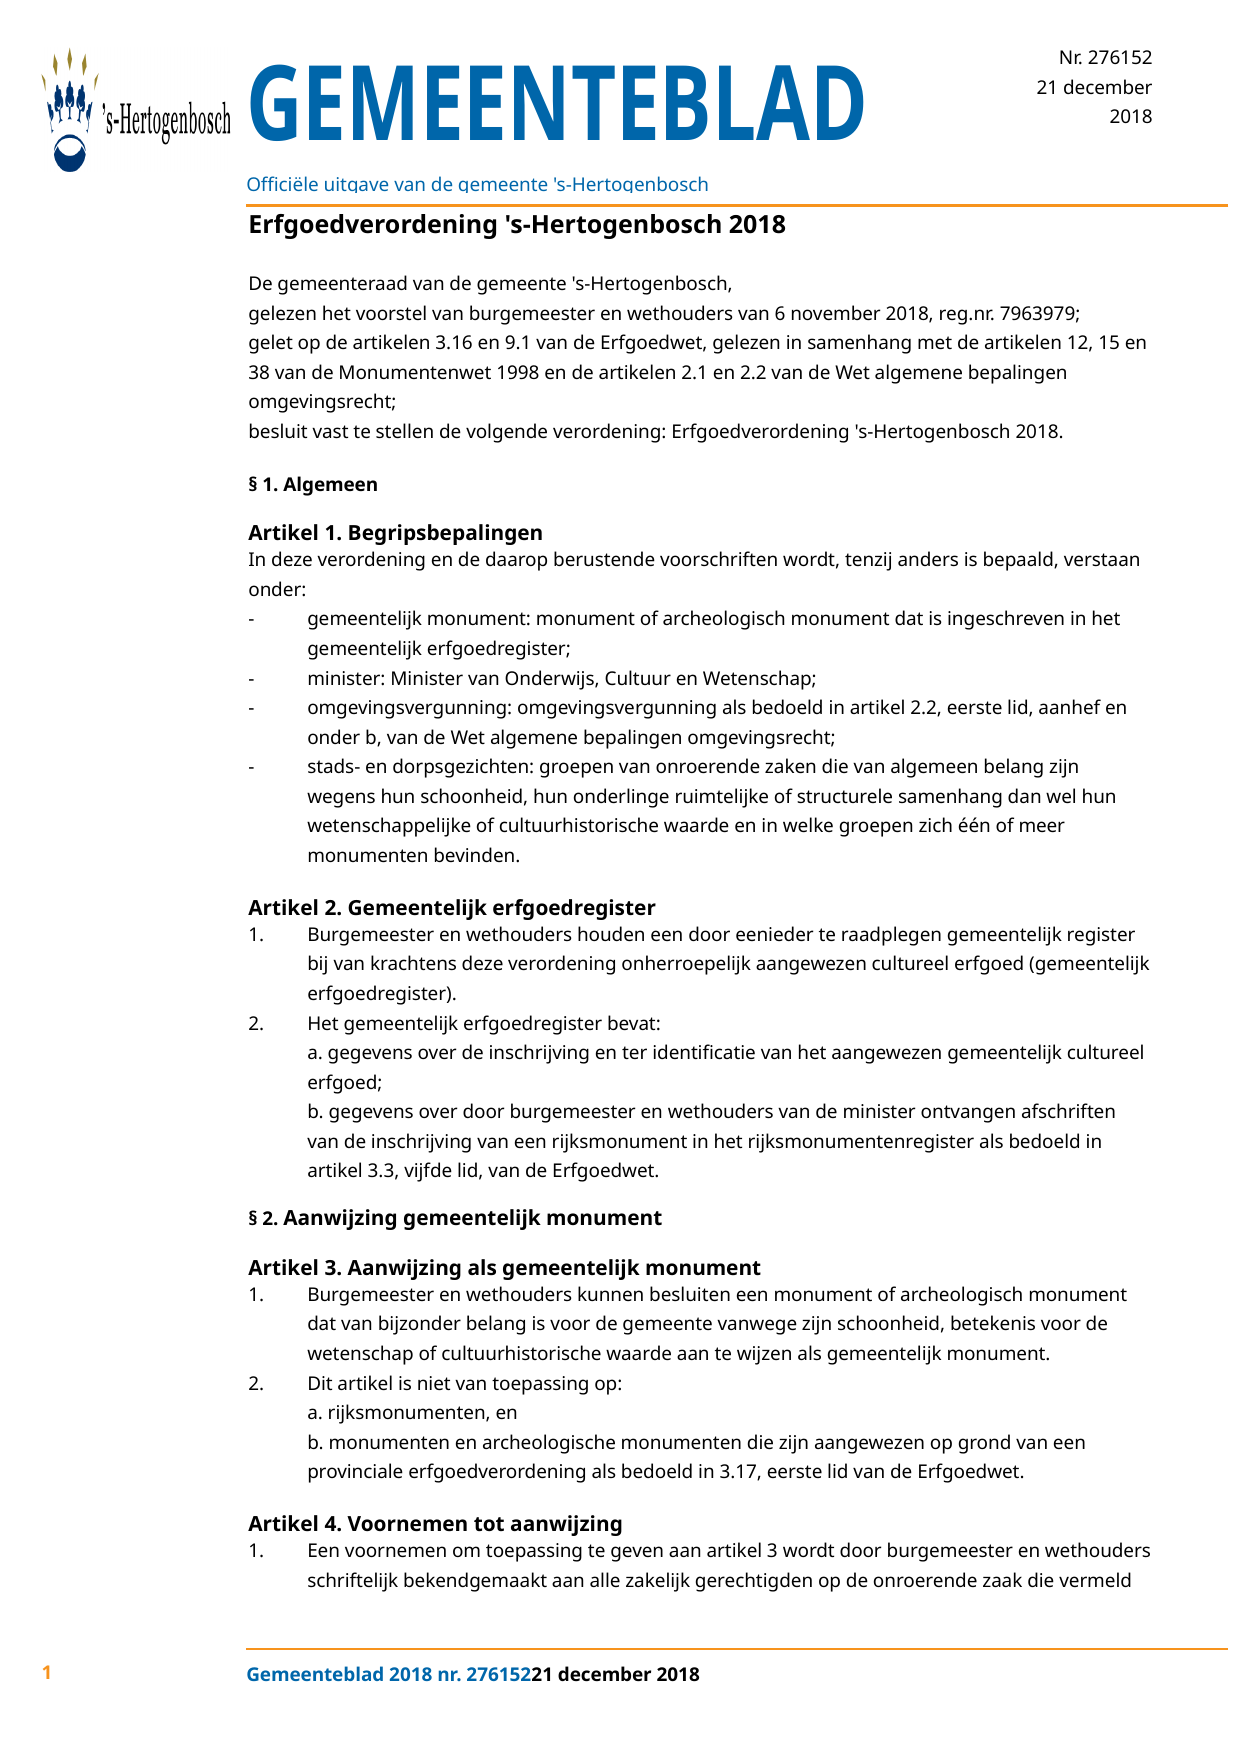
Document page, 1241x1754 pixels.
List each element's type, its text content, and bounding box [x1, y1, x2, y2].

text Artikel 3. Aanwijzing als gemeentelijk monument [248, 1253, 1152, 1281]
list b. monumenten en archeologische monumenten die zijn aangewezen op grond van een provinciale erfgoedverordening als bedoeld in 3.17, eerste lid van de Erfgoedwet. [248, 1429, 1152, 1484]
list Burgemeester en wethouders houden een door eenieder te raadplegen gemeentelijk register bij van krachtens deze verordening onherroepelijk aangewezen cultureel erfgoed (gemeentelijk erfgoedregister). [248, 921, 1152, 1006]
text gelet op de artikelen 3.16 en 9.1 van de Erfgoedwet, gelezen in samenhang met de artikelen 12, 15 en 38 van de Monumentenwet 1998 en de artikelen 2.1 en 2.2 van de Wet algemene bepalingen omgevingsrecht; [248, 329, 1152, 414]
list a. gegevens over de inschrijving en ter identificatie van het aangewezen gemeentelijk cultureel erfgoed; [248, 1039, 1152, 1095]
list stads- en dorpsgezichten: groepen van onroerende zaken die van algemeen belang zijn wegens hun schoonheid, hun onderlinge ruimtelijke of structurele samenhang dan wel hun wetenschappelijke of cultuurhistorische waarde en in welke groepen zich één of meer monumenten bevinden. [248, 753, 1152, 868]
text gelezen het voorstel van burgemeester en wethouders van 6 november 2018, reg.nr. 7963979; [248, 300, 1152, 326]
text § 1. Algemeen [248, 469, 1152, 497]
list a. rijksmonumenten, en [248, 1399, 1152, 1425]
text besluit vast te stellen de volgende verordening: Erfgoedverordening 's-Hertogenbosch 2018. [248, 418, 1152, 444]
list gemeentelijk monument: monument of archeologisch monument dat is ingeschreven in het gemeentelijk erfgoedregister; [248, 606, 1152, 661]
text § 2. Aanwijzing gemeentelijk monument [248, 1203, 1152, 1232]
text Artikel 1. Begripsbepalingen [248, 518, 1152, 546]
list Dit artikel is niet van toepassing op: [248, 1370, 1152, 1396]
text De gemeenteraad van de gemeente 's-Hertogenbosch, [248, 270, 1152, 296]
picture [41, 47, 231, 172]
list minister: Minister van Onderwijs, Cultuur en Wetenschap; [248, 665, 1152, 690]
text In deze verordening en de daarop berustende voorschriften wordt, tenzij anders is bepaald, verstaan onder: [248, 546, 1152, 602]
list Burgemeester en wethouders kunnen besluiten een monument of archeologisch monument dat van bijzonder belang is voor de gemeente vanwege zijn schoonheid, betekenis voor de wetenschap of cultuurhistorische waarde aan te wijzen als gemeentelijk monument. [248, 1281, 1152, 1366]
text Artikel 2. Gemeentelijk erfgoedregister [248, 893, 1152, 921]
list Een voornemen om toepassing te geven aan artikel 3 wordt door burgemeester en wethouders schriftelijk bekendgemaakt aan alle zakelijk gerechtigden op de onroerende zaak die vermeld [248, 1537, 1152, 1593]
list b. gegevens over door burgemeester en wethouders van de minister ontvangen afschriften van de inschrijving van een rijksmonument in het rijksmonumentenregister als bedoeld in artikel 3.3, vijfde lid, van de Erfgoedwet. [248, 1098, 1152, 1183]
text Erfgoedverordening 's-Hertogenbosch 2018 [248, 207, 1152, 241]
list omgevingsvergunning: omgevingsvergunning als bedoeld in artikel 2.2, eerste lid, aanhef en onder b, van de Wet algemene bepalingen omgevingsrecht; [248, 694, 1152, 749]
text Artikel 4. Voornemen tot aanwijzing [248, 1509, 1152, 1537]
list Het gemeentelijk erfgoedregister bevat: [248, 1010, 1152, 1036]
